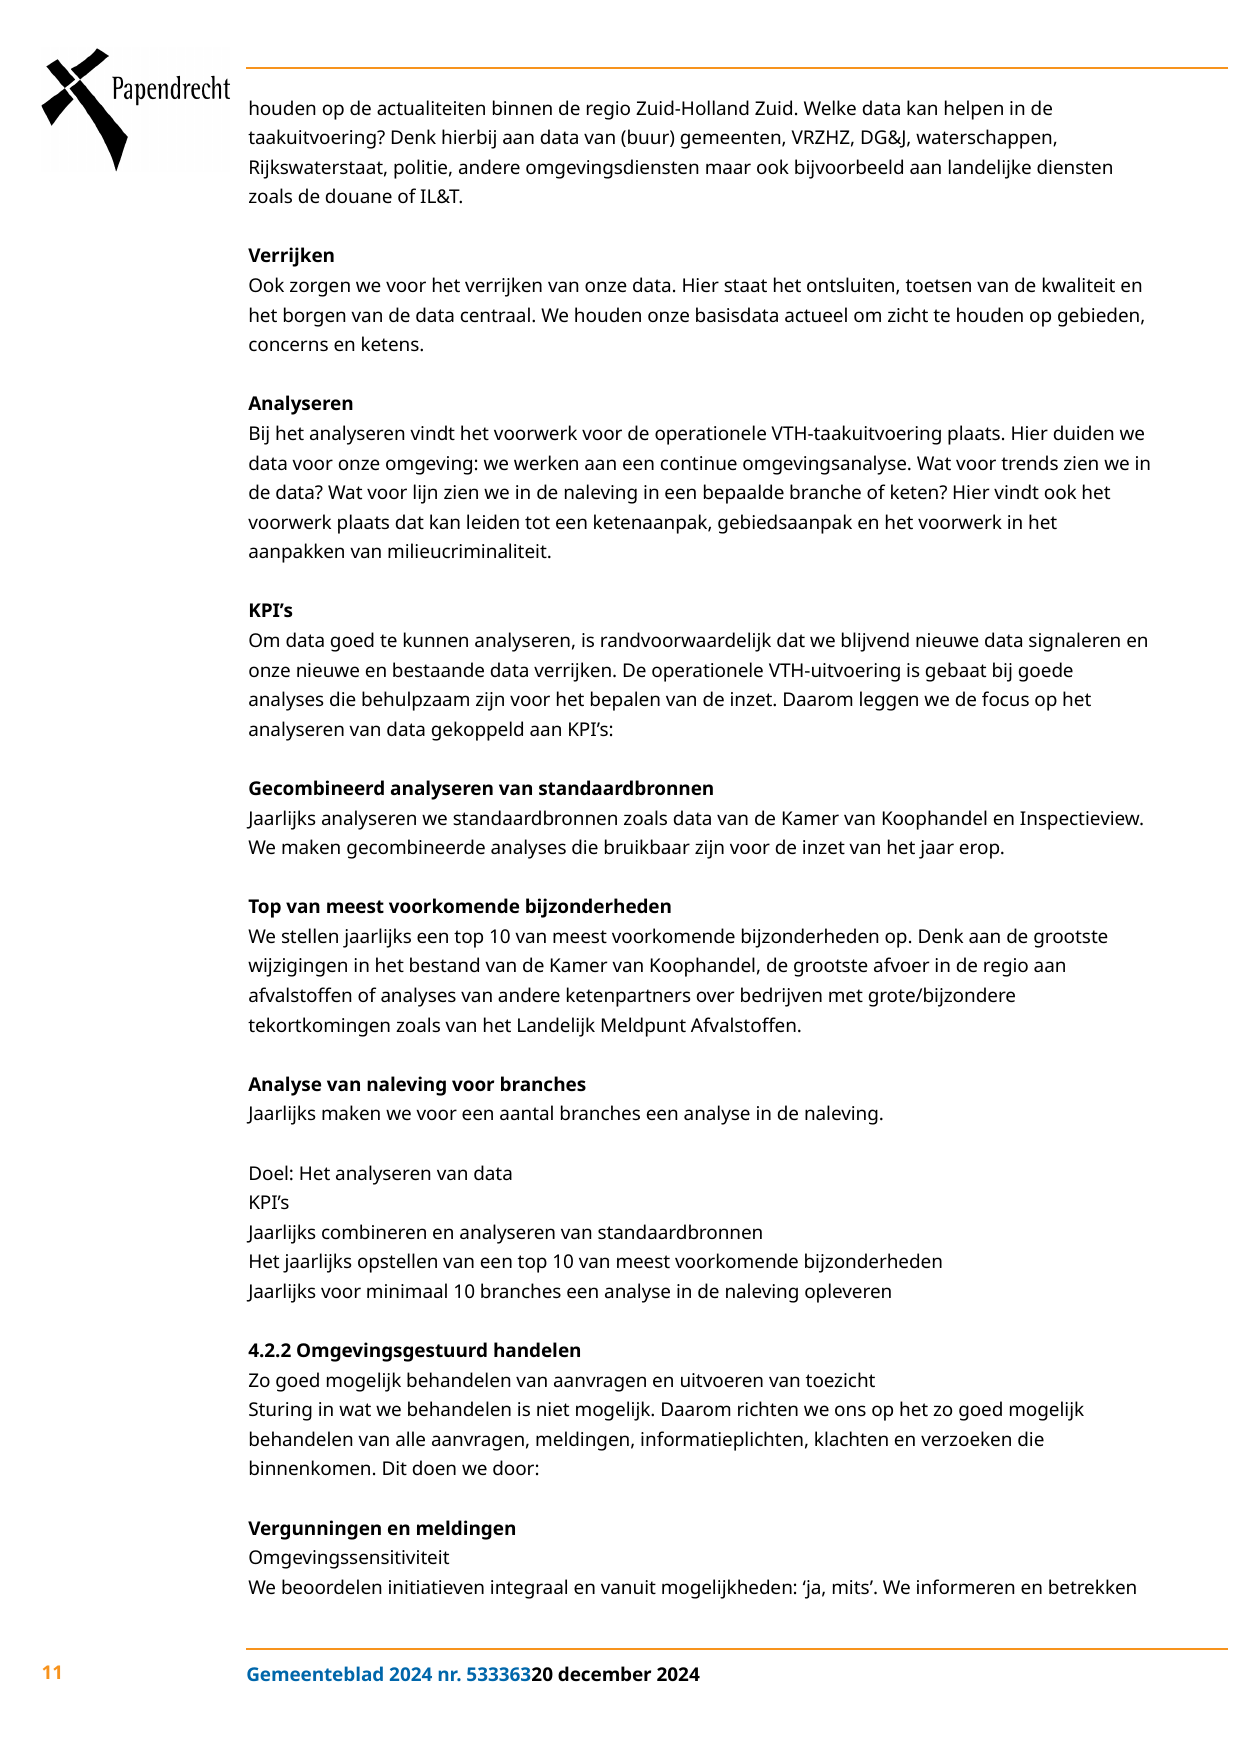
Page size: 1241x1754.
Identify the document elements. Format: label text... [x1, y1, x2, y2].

text Gecombineerd analyseren van standaardbronnen [248, 775, 1152, 801]
text Het jaarlijks opstellen van een top 10 van meest voorkomende bijzonderheden [248, 1248, 1152, 1274]
text Doel: Het analyseren van data [248, 1160, 1152, 1186]
text Omgevingssensitiviteit [248, 1544, 1152, 1570]
text Bij het analyseren vindt het voorwerk voor de operationele VTH-taakuitvoering plaats. Hier duiden we data voor onze omgeving: we werken aan een continue omgevingsanalyse. Wat voor trends zien we in de data? Wat voor lijn zien we in de naleving in een bepaalde branche of keten? Hier vindt ook het voorwerk plaats dat kan leiden tot een ketenaanpak, gebiedsaanpak en het voorwerk in het aanpakken van milieucriminaliteit. [248, 420, 1152, 564]
text Jaarlijks voor minimaal 10 branches een analyse in de naleving opleveren [248, 1278, 1152, 1304]
text houden op de actualiteiten binnen de regio Zuid-Holland Zuid. Welke data kan helpen in de taakuitvoering? Denk hierbij aan data van (buur) gemeenten, VRZHZ, DG&J, waterschappen, Rijkswaterstaat, politie, andere omgevingsdiensten maar ook bijvoorbeeld aan landelijke diensten zoals de douane of IL&T. [248, 95, 1152, 209]
text KPI’s [248, 598, 1152, 623]
text Om data goed te kunnen analyseren, is randvoorwaardelijk dat we blijvend nieuwe data signaleren en onze nieuwe en bestaande data verrijken. De operationele VTH-uitvoering is gebaat bij goede analyses die behulpzaam zijn voor het bepalen van de inzet. Daarom leggen we de focus op het analyseren van data gekoppeld aan KPI’s: [248, 627, 1152, 742]
text Analyse van naleving voor branches [248, 1071, 1152, 1097]
text Jaarlijks analyseren we standaardbronnen zoals data van de Kamer van Koophandel en Inspectieview. We maken gecombineerde analyses die bruikbaar zijn voor de inzet van het jaar erop. [248, 805, 1152, 860]
text Verrijken [248, 243, 1152, 268]
text Top van meest voorkomende bijzonderheden [248, 893, 1152, 919]
text Jaarlijks combineren en analyseren van standaardbronnen [248, 1219, 1152, 1245]
text KPI’s [248, 1189, 1152, 1215]
text Ook zorgen we voor het verrijken van onze data. Hier staat het ontsluiten, toetsen van de kwaliteit en het borgen van de data centraal. We houden onze basisdata actueel om zicht te houden op gebieden, concerns en ketens. [248, 272, 1152, 357]
text Sturing in wat we behandelen is niet mogelijk. Daarom richten we ons op het zo goed mogelijk behandelen van alle aanvragen, meldingen, informatieplichten, klachten en verzoeken die binnenkomen. Dit doen we door: [248, 1396, 1152, 1481]
text We stellen jaarlijks een top 10 van meest voorkomende bijzonderheden op. Denk aan de grootste wijzigingen in het bestand van de Kamer van Koophandel, de grootste afvoer in de regio aan afvalstoffen of analyses van andere ketenpartners over bedrijven met grote/bijzondere tekortkomingen zoals van het Landelijk Meldpunt Afvalstoffen. [248, 923, 1152, 1038]
text Jaarlijks maken we voor een aantal branches een analyse in de naleving. [248, 1101, 1152, 1126]
text 4.2.2 Omgevingsgestuurd handelen [248, 1337, 1152, 1363]
text Zo goed mogelijk behandelen van aanvragen en uitvoeren van toezicht [248, 1367, 1152, 1393]
text Analyseren [248, 391, 1152, 416]
picture [41, 47, 231, 172]
text Vergunningen en meldingen [248, 1515, 1152, 1541]
text We beoordelen initiatieven integraal en vanuit mogelijkheden: ‘ja, mits’. We informeren en betrekken [248, 1574, 1152, 1600]
